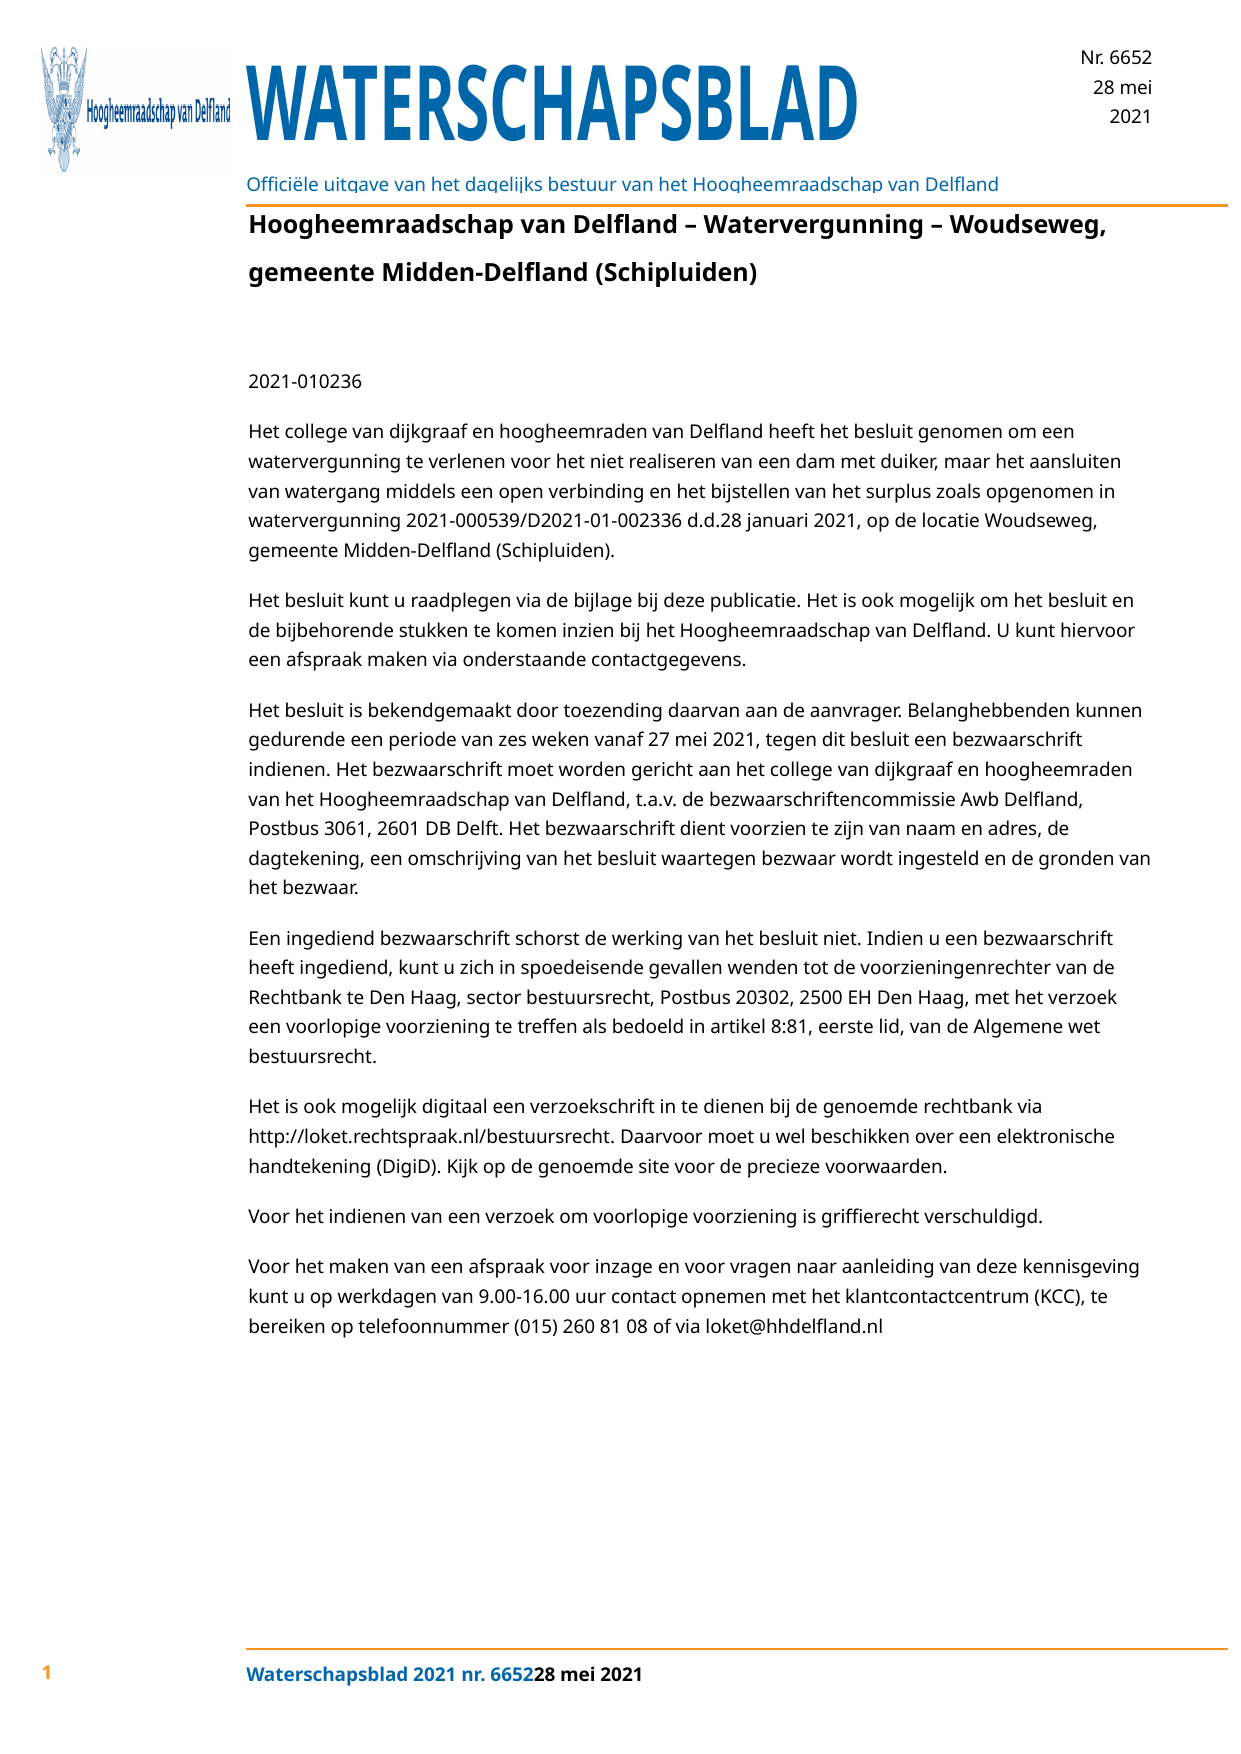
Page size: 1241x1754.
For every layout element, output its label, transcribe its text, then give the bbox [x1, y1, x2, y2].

text Een ingediend bezwaarschrift schorst de werking van het besluit niet. Indien u een bezwaarschrift heeft ingediend, kunt u zich in spoedeisende gevallen wenden tot de voorzieningenrechter van de Rechtbank te Den Haag, sector bestuursrecht, Postbus 20302, 2500 EH Den Haag, met het verzoek een voorlopige voorziening te treffen als bedoeld in artikel 8:81, eerste lid, van de Algemene wet bestuursrecht. [248, 925, 1152, 1069]
text Het besluit kunt u raadplegen via de bijlage bij deze publicatie. Het is ook mogelijk om het besluit en de bijbehorende stukken te komen inzien bij het Hoogheemraadschap van Delfland. U kunt hiervoor een afspraak maken via onderstaande contactgegevens. [248, 587, 1152, 672]
text Het besluit is bekendgemaakt door toezending daarvan aan de aanvrager. Belanghebbenden kunnen gedurende een periode van zes weken vanaf 27 mei 2021, tegen dit besluit een bezwaarschrift indienen. Het bezwaarschrift moet worden gericht aan het college van dijkgraaf en hoogheemraden van het Hoogheemraadschap van Delfland, t.a.v. de bezwaarschriftencommissie Awb Delfland, Postbus 3061, 2601 DB Delft. Het bezwaarschrift dient voorzien te zijn van naam en adres, de dagtekening, een omschrijving van het besluit waartegen bezwaar wordt ingesteld en de gronden van het bezwaar. [248, 697, 1152, 900]
text Het is ook mogelijk digitaal een verzoekschrift in te dienen bij de genoemde rechtbank via http://loket.rechtspraak.nl/bestuursrecht. Daarvoor moet u wel beschikken over een elektronische handtekening (DigiD). Kijk op de genoemde site voor de precieze voorwaarden. [248, 1094, 1152, 1179]
picture [41, 47, 231, 172]
text 2021-010236 [248, 368, 1152, 394]
text Hoogheemraadschap van Delfland – Watervergunning – Woudseweg, gemeente Midden-Delfland (Schipluiden) [248, 207, 1152, 288]
text Voor het indienen van een verzoek om voorlopige voorziening is griffierecht verschuldigd. [248, 1203, 1152, 1229]
text Het college van dijkgraaf en hoogheemraden van Delfland heeft het besluit genomen om een watervergunning te verlenen voor het niet realiseren van een dam met duiker, maar het aansluiten van watergang middels een open verbinding en het bijstellen van het surplus zoals opgenomen in watervergunning 2021-000539/D2021-01-002336 d.d.28 januari 2021, op de locatie Woudseweg, gemeente Midden-Delfland (Schipluiden). [248, 419, 1152, 563]
text Voor het maken van een afspraak voor inzage en voor vragen naar aanleiding van deze kennisgeving kunt u op werkdagen van 9.00-16.00 uur contact opnemen met het klantcontactcentrum (KCC), te bereiken op telefoonnummer (015) 260 81 08 of via loket@hhdelfland.nl [248, 1254, 1152, 1339]
